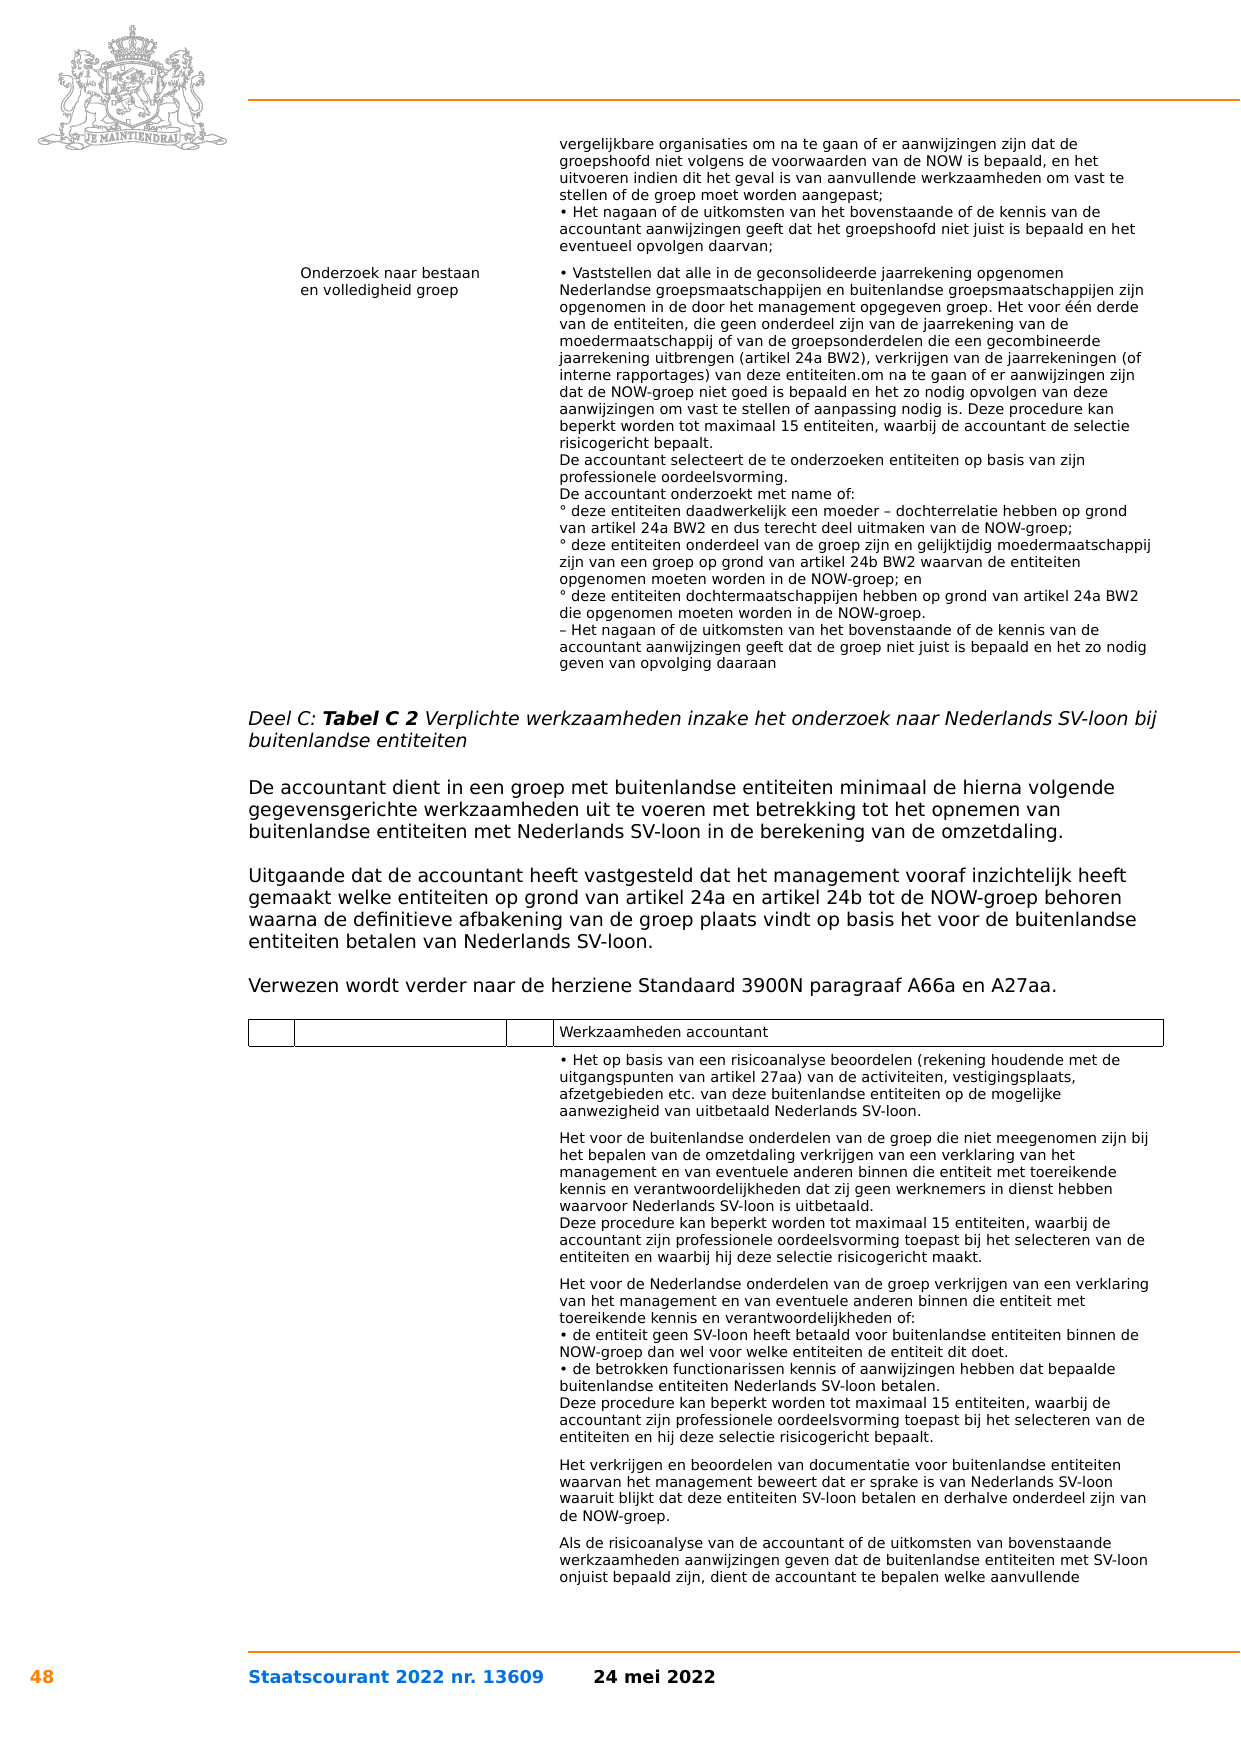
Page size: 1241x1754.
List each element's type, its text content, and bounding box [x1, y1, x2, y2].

table_cell [249, 1125, 294, 1271]
table_cell • Vaststellen dat alle in de geconsolideerde jaarrekening opgenomen Nederlandse groepsmaatschappijen en buitenlandse groepsmaatschappijen zijn opgenomen in de door het management opgegeven groep. Het voor één derde van de entiteiten, die geen onderdeel zijn van de jaarrekening van de moedermaatschappij of van de groepsonderdelen die een gecombineerde jaarrekening uitbrengen (artikel 24a BW2), verkrijgen van de jaarrekeningen (of interne rapportages) van deze entiteiten.om na te gaan of er aanwijzingen zijn dat de NOW-groep niet goed is bepaald en het zo nodig opvolgen van deze aanwijzingen om vast te stellen of aanpassing nodig is. Deze procedure kan beperkt worden tot maximaal 15 entiteiten, waarbij de accountant de selectie risicogericht bepaalt. De accountant selecteert de te onderzoeken entiteiten op basis van zijn professionele oordeelsvorming. De accountant onderzoekt met name of: ° deze entiteiten daadwerkelijk een moeder – dochterrelatie hebben op grond van artikel 24a BW2 en dus terecht deel uitmaken van de NOW-groep; ° deze entiteiten onderdeel van de groep zijn en gelijktijdig moedermaatschappij zijn van een groep op grond van artikel 24b BW2 waarvan de entiteiten opgenomen moeten worden in de NOW-groep; en ° deze entiteiten dochtermaatschappijen hebben op grond van artikel 24a BW2 die opgenomen moeten worden in de NOW-groep. – Het nagaan of de uitkomsten van het bovenstaande of de kennis van de accountant aanwijzingen geeft dat de groep niet juist is bepaald en het zo nodig geven van opvolging daaraan [554, 260, 1163, 677]
table_cell Het voor de Nederlandse onderdelen van de groep verkrijgen van een verklaring van het management en van eventuele anderen binnen die entiteit met toereikende kennis en verantwoordelijkheden of: • de entiteit geen SV-loon heeft betaald voor buitenlandse entiteiten binnen de NOW-groep dan wel voor welke entiteiten de entiteit dit doet. • de betrokken functionarissen kennis of aanwijzingen hebben dat bepaalde buitenlandse entiteiten Nederlands SV-loon betalen. Deze procedure kan beperkt worden tot maximaal 15 entiteiten, waarbij de accountant zijn professionele oordeelsvorming toepast bij het selecteren van de entiteiten en hij deze selectie risicogericht bepaalt. [554, 1272, 1163, 1451]
table_cell [295, 1047, 506, 1124]
table_cell vergelijkbare organisaties om na te gaan of er aanwijzingen zijn dat de groepshoofd niet volgens de voorwaarden van de NOW is bepaald, en het uitvoeren indien dit het geval is van aanvullende werkzaamheden om vast te stellen of de groep moet worden aangepast; • Het nagaan of de uitkomsten van het bovenstaande of de kennis van de accountant aanwijzingen geeft dat het groepshoofd niet juist is bepaald en het eventueel opvolgen daarvan; [554, 131, 1163, 259]
picture [38, 25, 227, 150]
table_cell [295, 131, 506, 259]
table_cell Als de risicoanalyse van de accountant of de uitkomsten van bovenstaande werkzaamheden aanwijzingen geven dat de buitenlandse entiteiten met SV-loon onjuist bepaald zijn, dient de accountant te bepalen welke aanvullende [554, 1530, 1163, 1590]
table_header [249, 1020, 294, 1046]
table_header Werkzaamheden accountant [554, 1020, 1163, 1046]
table_cell [249, 260, 294, 677]
table_cell Het verkrijgen en beoordelen van documentatie voor buitenlandse entiteiten waarvan het management beweert dat er sprake is van Nederlands SV-loon waaruit blijkt dat deze entiteiten SV-loon betalen en derhalve onderdeel zijn van de NOW-groep. [554, 1452, 1163, 1529]
table_cell [295, 1452, 506, 1529]
table_cell [507, 1047, 553, 1124]
table_header [507, 1020, 553, 1046]
text Verwezen wordt verder naar de herziene Standaard 3900N paragraaf A66a en A27aa. [248, 975, 1163, 997]
table_cell [249, 1452, 294, 1529]
table_cell [507, 1452, 553, 1529]
table_cell [507, 260, 553, 677]
table_cell [249, 1272, 294, 1451]
text Uitgaande dat de accountant heeft vastgesteld dat het management vooraf inzichtelijk heeft gemaakt welke entiteiten op grond van artikel 24a en artikel 24b tot de NOW-groep behoren waarna de definitieve afbakening van de groep plaats vindt op basis het voor de buitenlandse entiteiten betalen van Nederlands SV-loon. [248, 865, 1163, 953]
table_cell [507, 1530, 553, 1590]
text De accountant dient in een groep met buitenlandse entiteiten minimaal de hierna volgende gegevensgerichte werkzaamheden uit te voeren met betrekking tot het opnemen van buitenlandse entiteiten met Nederlands SV-loon in de berekening van de omzetdaling. [248, 777, 1163, 843]
table_header [295, 1020, 506, 1046]
table_cell [507, 131, 553, 259]
subtitle Deel C: Tabel C 2 Verplichte werkzaamheden inzake het onderzoek naar Nederlands SV-loon bij buitenlandse entiteiten [248, 708, 1163, 752]
table_cell [295, 1530, 506, 1590]
table_cell [295, 1272, 506, 1451]
table_cell [249, 1530, 294, 1590]
table_cell [249, 1047, 294, 1124]
table_cell [507, 1272, 553, 1451]
table_cell Onderzoek naar bestaan en volledigheid groep [295, 260, 506, 677]
table_cell [295, 1125, 506, 1271]
table_cell • Het op basis van een risicoanalyse beoordelen (rekening houdende met de uitgangspunten van artikel 27aa) van de activiteiten, vestigingsplaats, afzetgebieden etc. van deze buitenlandse entiteiten op de mogelijke aanwezigheid van uitbetaald Nederlands SV-loon. [554, 1047, 1163, 1124]
table_cell [507, 1125, 553, 1271]
table_cell Het voor de buitenlandse onderdelen van de groep die niet meegenomen zijn bij het bepalen van de omzetdaling verkrijgen van een verklaring van het management en van eventuele anderen binnen die entiteit met toereikende kennis en verantwoordelijkheden dat zij geen werknemers in dienst hebben waarvoor Nederlands SV-loon is uitbetaald. Deze procedure kan beperkt worden tot maximaal 15 entiteiten, waarbij de accountant zijn professionele oordeelsvorming toepast bij het selecteren van de entiteiten en waarbij hij deze selectie risicogericht maakt. [554, 1125, 1163, 1271]
table_cell [249, 131, 294, 259]
